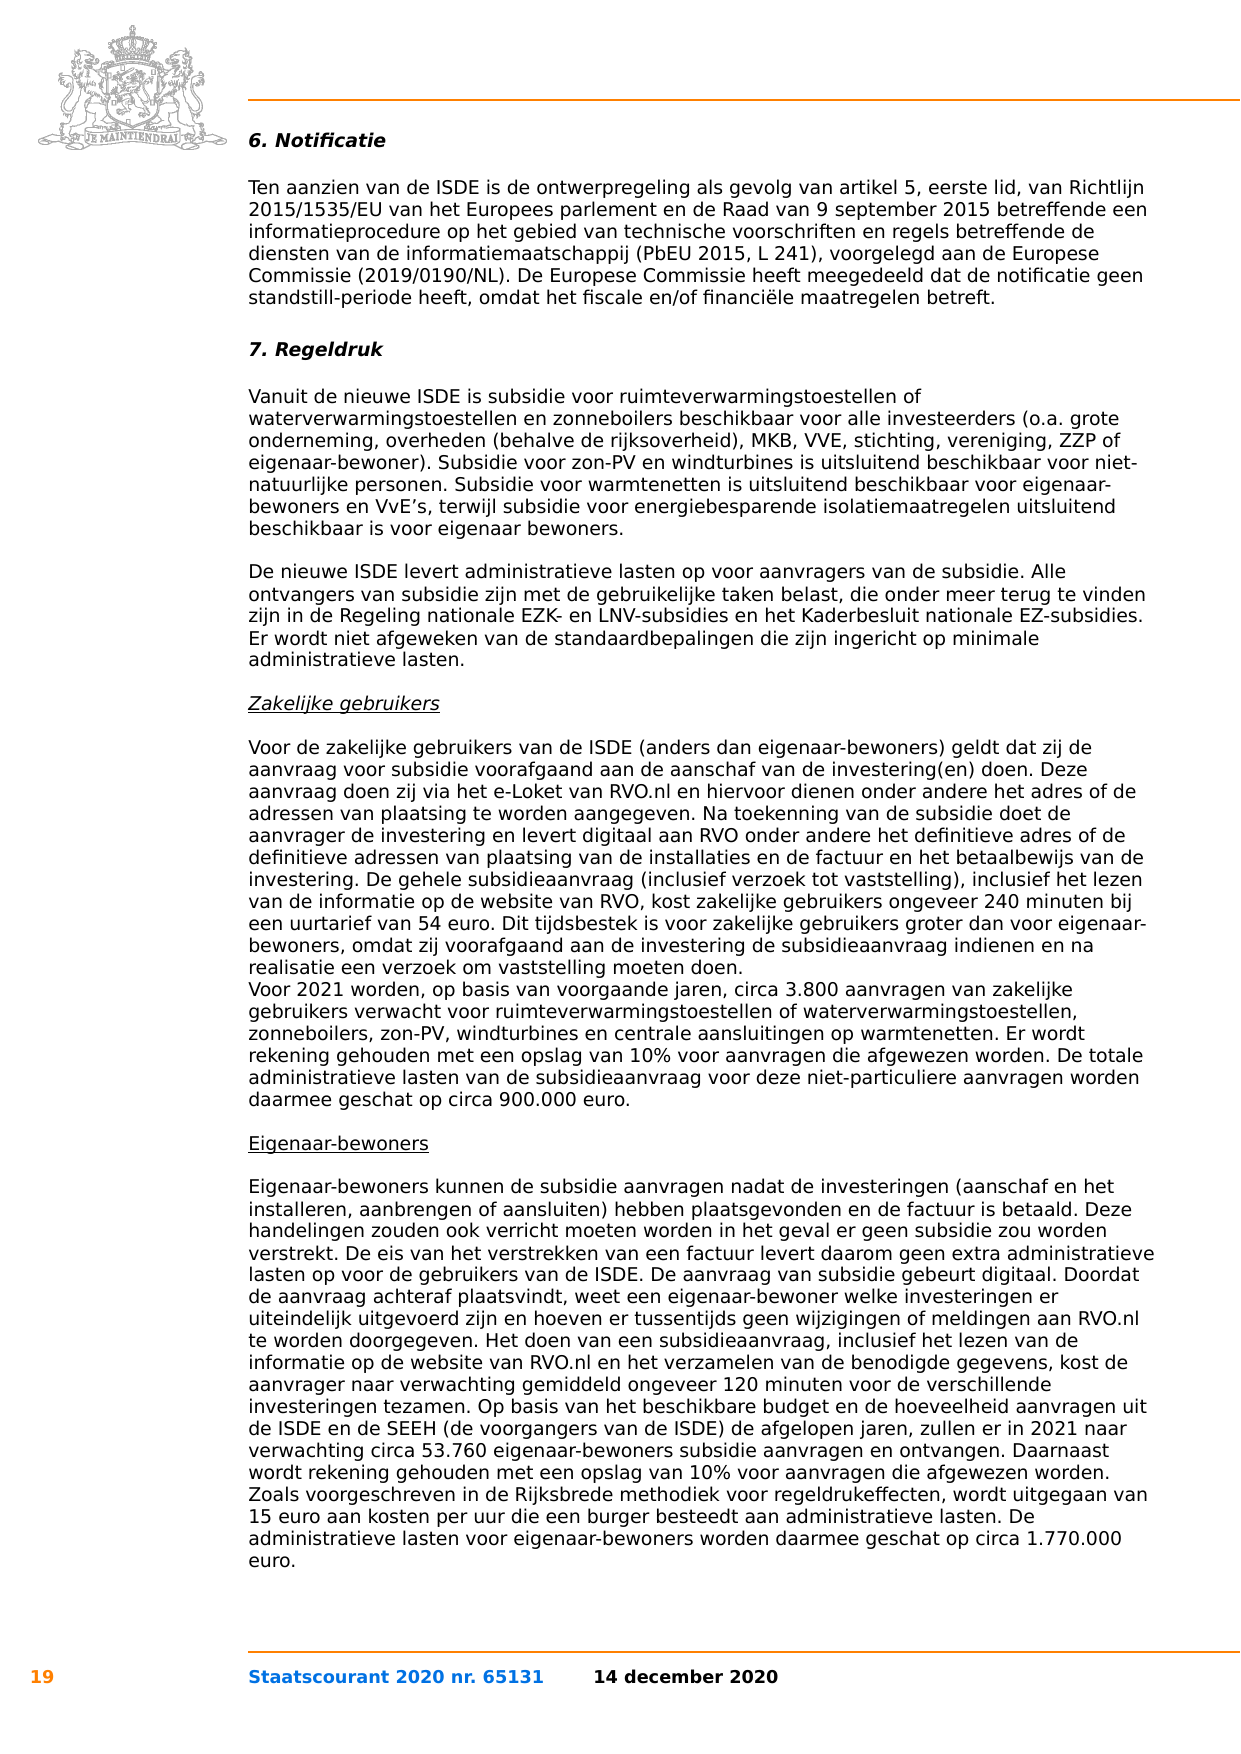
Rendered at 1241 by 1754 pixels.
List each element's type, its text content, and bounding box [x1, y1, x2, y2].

text Voor de zakelijke gebruikers van de ISDE (anders dan eigenaar-bewoners) geldt dat zij de aanvraag voor subsidie voorafgaand aan de aanschaf van de investering(en) doen. Deze aanvraag doen zij via het e-Loket van RVO.nl en hiervoor dienen onder andere het adres of de adressen van plaatsing te worden aangegeven. Na toekenning van de subsidie doet de aanvrager de investering en levert digitaal aan RVO onder andere het definitieve adres of de definitieve adressen van plaatsing van de installaties en de factuur en het betaalbewijs van de investering. De gehele subsidieaanvraag (inclusief verzoek tot vaststelling), inclusief het lezen van de informatie op de website van RVO, kost zakelijke gebruikers ongeveer 240 minuten bij een uurtarief van 54 euro. Dit tijdsbestek is voor zakelijke gebruikers groter dan voor eigenaar-bewoners, omdat zij voorafgaand aan de investering de subsidieaanvraag indienen en na realisatie een verzoek om vaststelling moeten doen. [248, 737, 1163, 979]
subtitle 7. Regeldruk [248, 339, 1163, 361]
text Voor 2021 worden, op basis van voorgaande jaren, circa 3.800 aanvragen van zakelijke gebruikers verwacht voor ruimteverwarmingstoestellen of waterverwarmingstoestellen, zonneboilers, zon-PV, windturbines en centrale aansluitingen op warmtenetten. Er wordt rekening gehouden met een opslag van 10% voor aanvragen die afgewezen worden. De totale administratieve lasten van de subsidieaanvraag voor deze niet-particuliere aanvragen worden daarmee geschat op circa 900.000 euro. [248, 979, 1163, 1111]
picture [38, 25, 227, 150]
text De nieuwe ISDE levert administratieve lasten op voor aanvragers van de subsidie. Alle ontvangers van subsidie zijn met de gebruikelijke taken belast, die onder meer terug te vinden zijn in de Regeling nationale EZK- en LNV-subsidies en het Kaderbesluit nationale EZ-subsidies. Er wordt niet afgeweken van de standaardbepalingen die zijn ingericht op minimale administratieve lasten. [248, 561, 1163, 671]
text Ten aanzien van de ISDE is de ontwerpregeling als gevolg van artikel 5, eerste lid, van Richtlijn 2015/1535/EU van het Europees parlement en de Raad van 9 september 2015 betreffende een informatieprocedure op het gebied van technische voorschriften en regels betreffende de diensten van de informatiemaatschappij (PbEU 2015, L 241), voorgelegd aan de Europese Commissie (2019/0190/NL). De Europese Commissie heeft meegedeeld dat de notificatie geen standstill-periode heeft, omdat het fiscale en/of financiële maatregelen betreft. [248, 177, 1163, 309]
subtitle Zakelijke gebruikers [248, 693, 1163, 715]
subtitle Eigenaar-bewoners [248, 1133, 1163, 1154]
subtitle 6. Notificatie [248, 130, 1163, 152]
text Vanuit de nieuwe ISDE is subsidie voor ruimteverwarmingstoestellen of waterverwarmingstoestellen en zonneboilers beschikbaar voor alle investeerders (o.a. grote onderneming, overheden (behalve de rijksoverheid), MKB, VVE, stichting, vereniging, ZZP of eigenaar-bewoner). Subsidie voor zon-PV en windturbines is uitsluitend beschikbaar voor niet-natuurlijke personen. Subsidie voor warmtenetten is uitsluitend beschikbaar voor eigenaar-bewoners en VvE’s, terwijl subsidie voor energiebesparende isolatiemaatregelen uitsluitend beschikbaar is voor eigenaar bewoners. [248, 386, 1163, 539]
text Eigenaar-bewoners kunnen de subsidie aanvragen nadat de investeringen (aanschaf en het installeren, aanbrengen of aansluiten) hebben plaatsgevonden en de factuur is betaald. Deze handelingen zouden ook verricht moeten worden in het geval er geen subsidie zou worden verstrekt. De eis van het verstrekken van een factuur levert daarom geen extra administratieve lasten op voor de gebruikers van de ISDE. De aanvraag van subsidie gebeurt digitaal. Doordat de aanvraag achteraf plaatsvindt, weet een eigenaar-bewoner welke investeringen er uiteindelijk uitgevoerd zijn en hoeven er tussentijds geen wijzigingen of meldingen aan RVO.nl te worden doorgegeven. Het doen van een subsidieaanvraag, inclusief het lezen van de informatie op de website van RVO.nl en het verzamelen van de benodigde gegevens, kost de aanvrager naar verwachting gemiddeld ongeveer 120 minuten voor de verschillende investeringen tezamen. Op basis van het beschikbare budget en de hoeveelheid aanvragen uit de ISDE en de SEEH (de voorgangers van de ISDE) de afgelopen jaren, zullen er in 2021 naar verwachting circa 53.760 eigenaar-bewoners subsidie aanvragen en ontvangen. Daarnaast wordt rekening gehouden met een opslag van 10% voor aanvragen die afgewezen worden. Zoals voorgeschreven in de Rijksbrede methodiek voor regeldrukeffecten, wordt uitgegaan van 15 euro aan kosten per uur die een burger besteedt aan administratieve lasten. De administratieve lasten voor eigenaar-bewoners worden daarmee geschat op circa 1.770.000 euro. [248, 1176, 1163, 1572]
